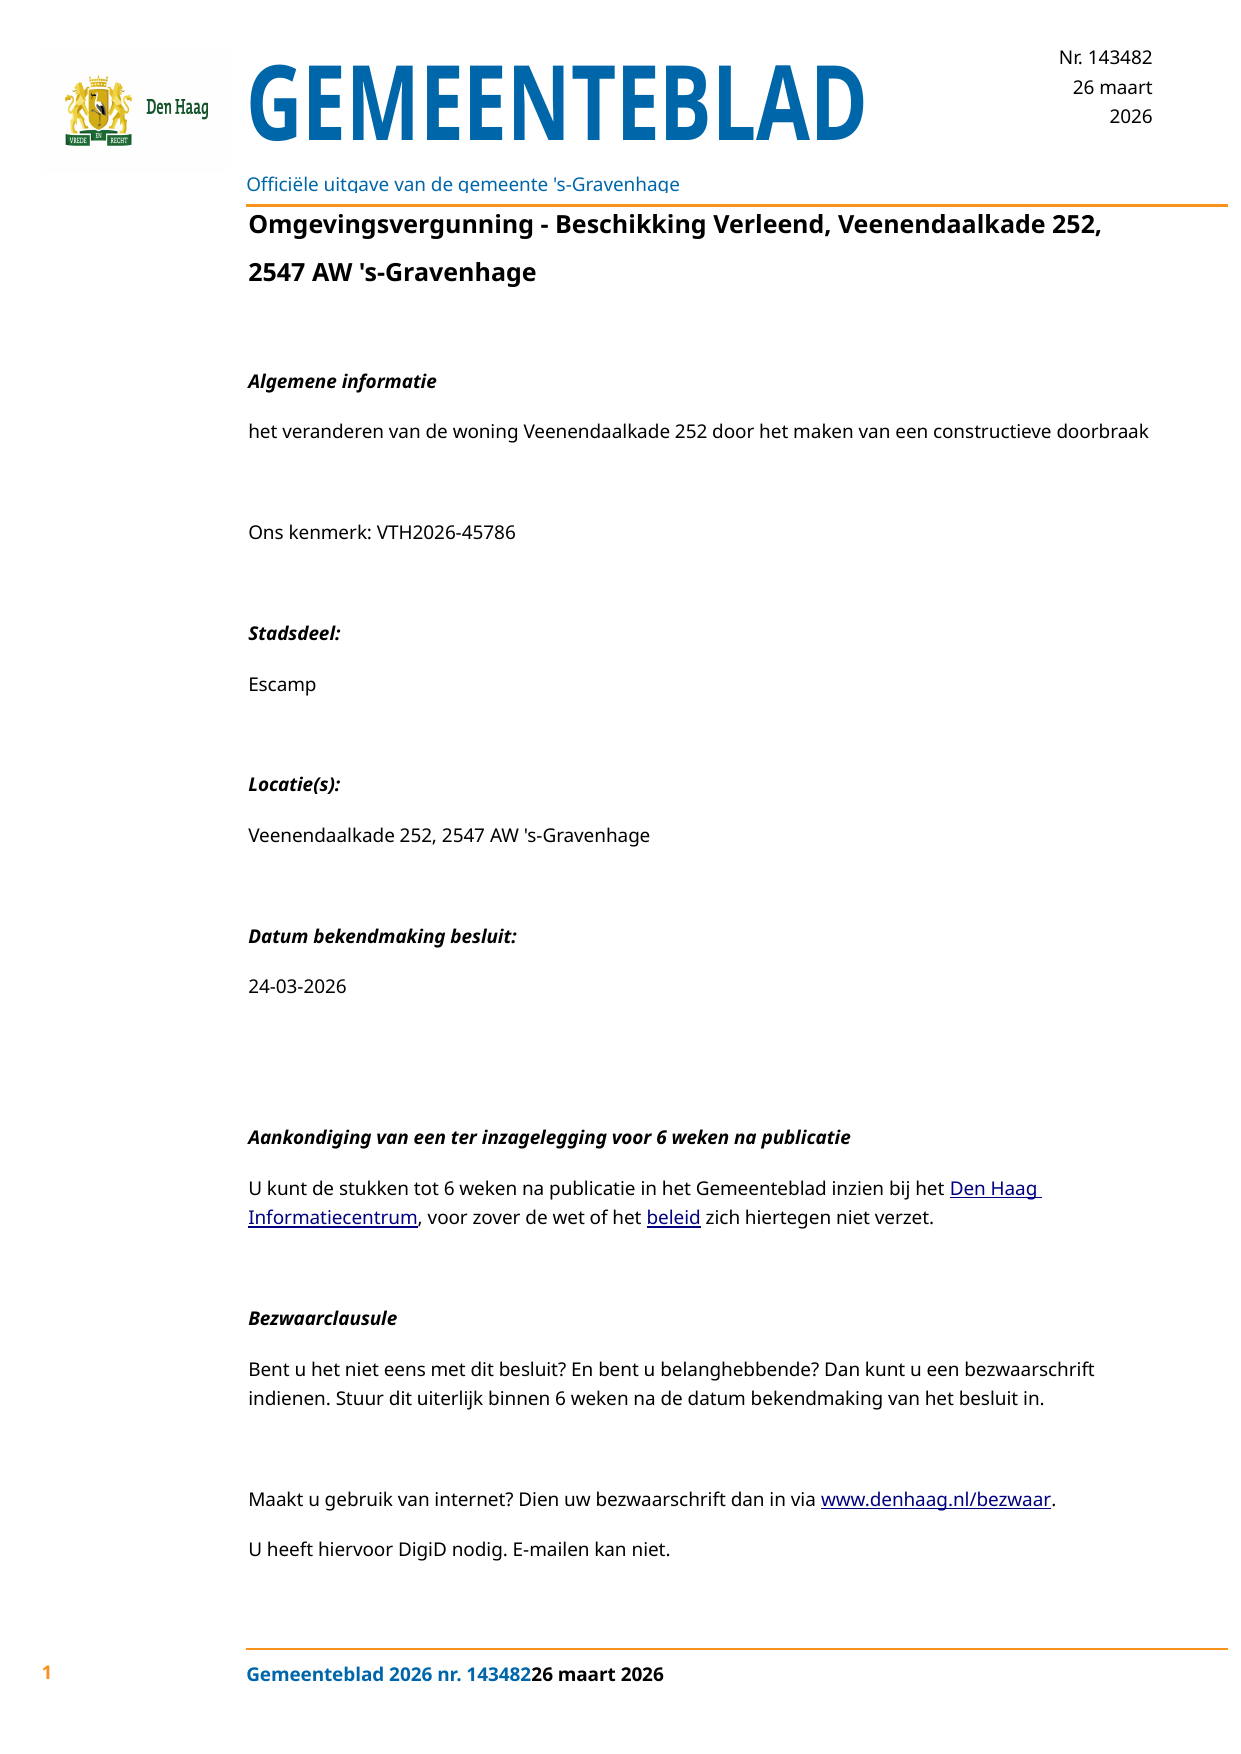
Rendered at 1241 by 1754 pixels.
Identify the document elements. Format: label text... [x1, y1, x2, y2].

text Algemene informatie [248, 368, 1152, 394]
text Datum bekendmaking besluit: [248, 923, 1152, 949]
picture [41, 47, 231, 172]
text Bezwaarclausule [248, 1305, 1152, 1331]
text Locatie(s): [248, 772, 1152, 797]
text 24-03-2026 [248, 973, 1152, 999]
text het veranderen van de woning Veenendaalkade 252 door het maken van een constructieve doorbraak [248, 419, 1152, 444]
text Veenendaalkade 252, 2547 AW 's-Gravenhage [248, 822, 1152, 848]
text Maakt u gebruik van internet? Dien uw bezwaarschrift dan in via www.denhaag.nl/bezwaar. [248, 1486, 1152, 1512]
text Bent u het niet eens met dit besluit? En bent u belanghebbende? Dan kunt u een bezwaarschrift indienen. Stuur dit uiterlijk binnen 6 weken na de datum bekendmaking van het besluit in. [248, 1356, 1152, 1411]
text Escamp [248, 671, 1152, 697]
text Stadsdeel: [248, 620, 1152, 646]
text U kunt de stukken tot 6 weken na publicatie in het Gemeenteblad inzien bij het Den Haag Informatiecentrum, voor zover de wet of het beleid zich hiertegen niet verzet. [248, 1175, 1152, 1230]
text U heeft hiervoor DigiD nodig. E-mailen kan niet. [248, 1537, 1152, 1562]
text Omgevingsvergunning - Beschikking Verleend, Veenendaalkade 252, 2547 AW 's-Gravenhage [248, 207, 1152, 288]
text Ons kenmerk: VTH2026-45786 [248, 519, 1152, 545]
text Aankondiging van een ter inzagelegging voor 6 weken na publicatie [248, 1124, 1152, 1150]
